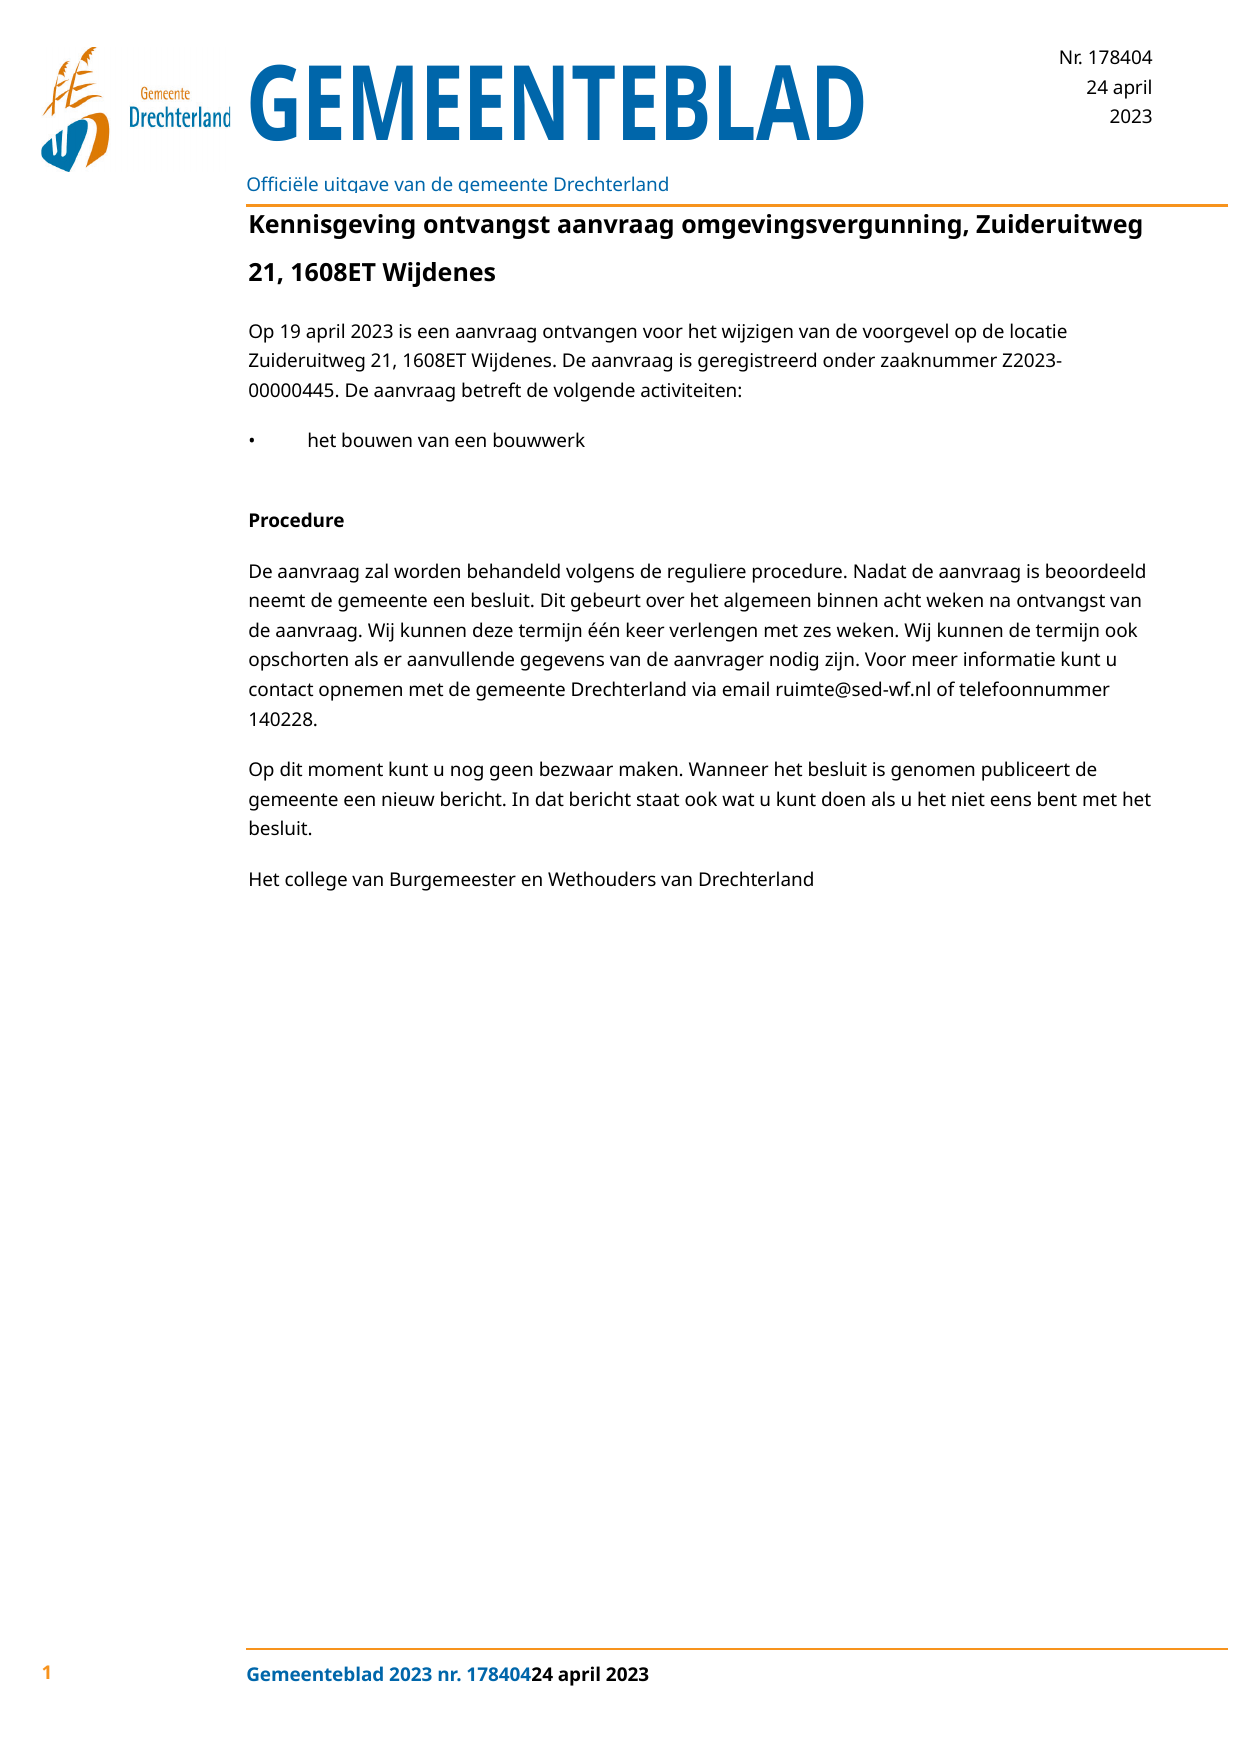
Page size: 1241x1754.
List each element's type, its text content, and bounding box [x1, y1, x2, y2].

text Kennisgeving ontvangst aanvraag omgevingsvergunning, Zuideruitweg 21, 1608ET Wijdenes [248, 207, 1152, 288]
picture [226, 115, 231, 124]
picture [41, 158, 64, 172]
text Het college van Burgemeester en Wethouders van Drechterland [248, 866, 1152, 892]
text De aanvraag zal worden behandeld volgens de reguliere procedure. Nadat de aanvraag is beoordeeld neemt de gemeente een besluit. Dit gebeurt over het algemeen binnen acht weken na ontvangst van de aanvraag. Wij kunnen deze termijn één keer verlengen met zes weken. Wij kunnen de termijn ook opschorten als er aanvullende gegevens van de aanvrager nodig zijn. Voor meer informatie kunt u contact opnemen met de gemeente Drechterland via email ruimte@sed-wf.nl of telefoonnummer 140228. [248, 558, 1152, 732]
text Op dit moment kunt u nog geen bezwaar maken. Wanneer het besluit is genomen publiceert de gemeente een nieuw bericht. In dat bericht staat ook wat u kunt doen als u het niet eens bent met het besluit. [248, 756, 1152, 841]
picture [41, 47, 231, 172]
list het bouwen van een bouwwerk [248, 427, 1152, 453]
text Procedure [248, 507, 1152, 533]
text Op 19 april 2023 is een aanvraag ontvangen voor het wijzigen van de voorgevel op de locatie Zuideruitweg 21, 1608ET Wijdenes. De aanvraag is geregistreerd onder zaaknummer Z2023-00000445. De aanvraag betreft de volgende activiteiten: [248, 318, 1152, 403]
